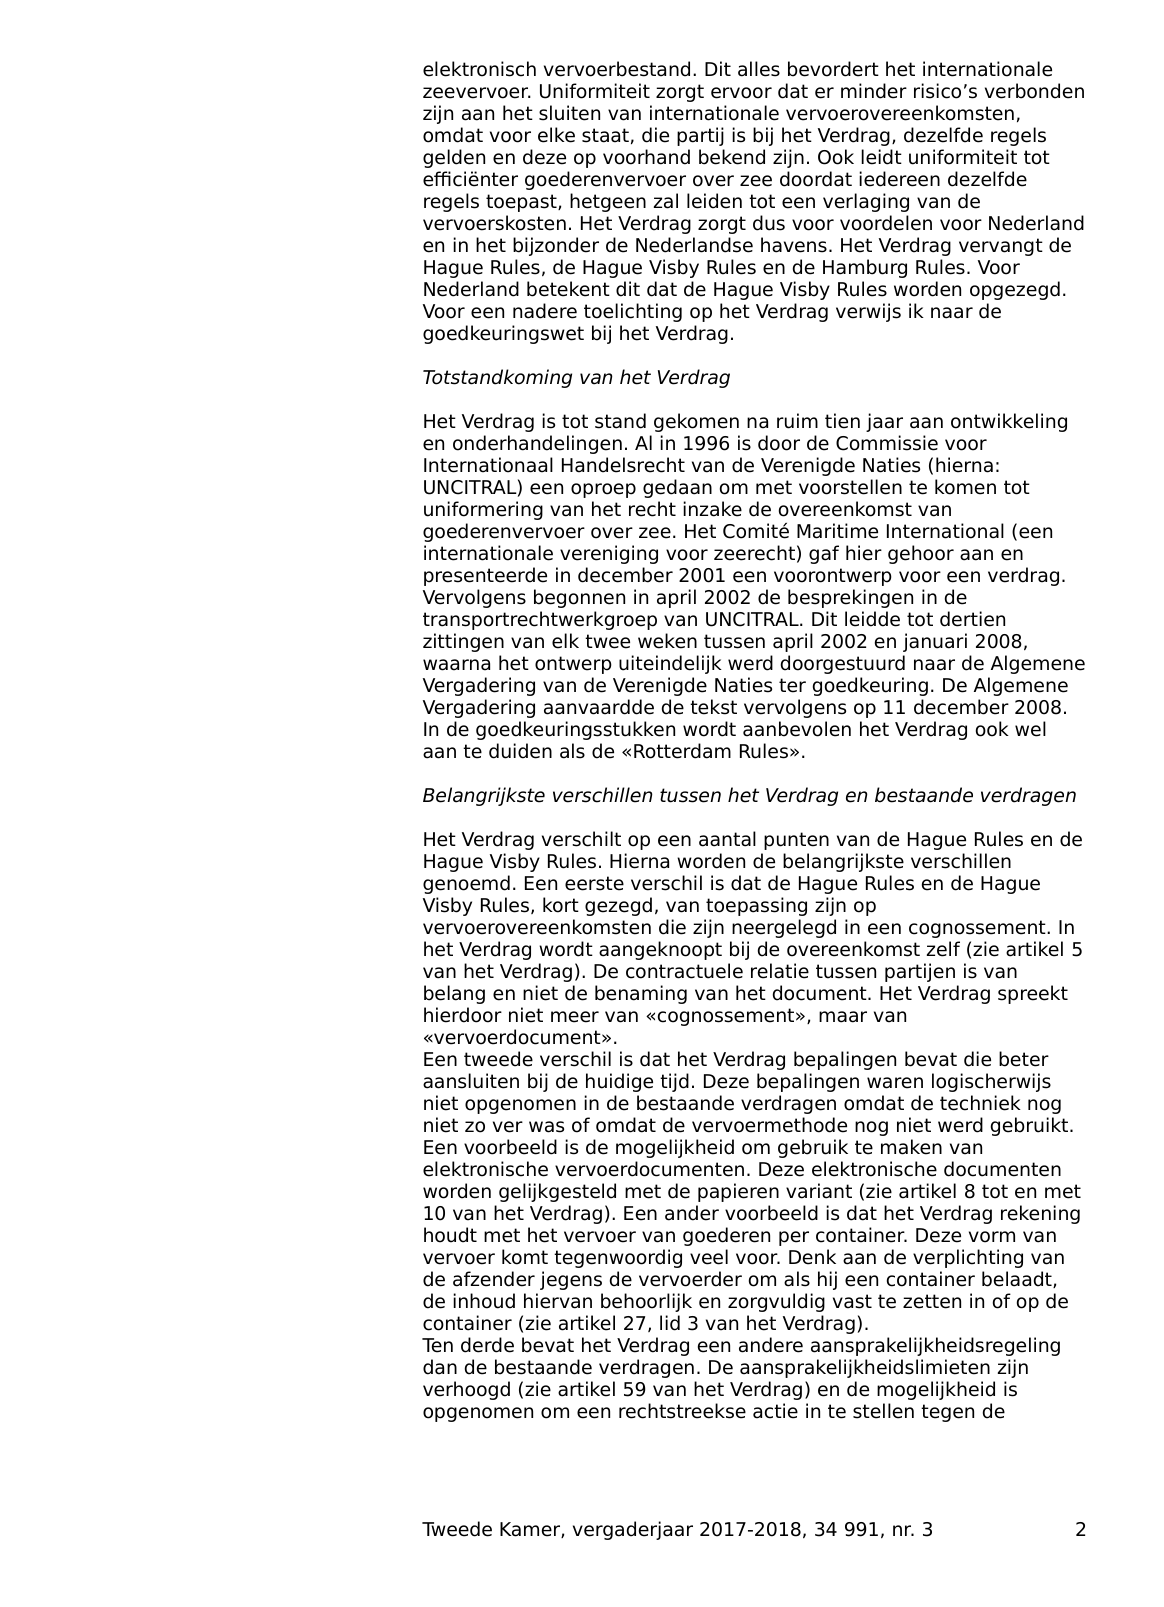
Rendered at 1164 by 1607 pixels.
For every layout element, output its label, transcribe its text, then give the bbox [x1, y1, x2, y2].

subtitle Totstandkoming van het Verdrag [422, 367, 1087, 389]
text Het Verdrag verschilt op een aantal punten van de Hague Rules en de Hague Visby Rules. Hierna worden de belangrijkste verschillen genoemd. Een eerste verschil is dat de Hague Rules en de Hague Visby Rules, kort gezegd, van toepassing zijn op vervoerovereenkomsten die zijn neergelegd in een cognossement. In het Verdrag wordt aangeknoopt bij de overeenkomst zelf (zie artikel 5 van het Verdrag). De contractuele relatie tussen partijen is van belang en niet de benaming van het document. Het Verdrag spreekt hierdoor niet meer van «cognossement», maar van «vervoerdocument». [422, 829, 1087, 1049]
text Het Verdrag is tot stand gekomen na ruim tien jaar aan ontwikkeling en onderhandelingen. Al in 1996 is door de Commissie voor Internationaal Handelsrecht van de Verenigde Naties (hierna: UNCITRAL) een oproep gedaan om met voorstellen te komen tot uniformering van het recht inzake de overeenkomst van goederenvervoer over zee. Het Comité Maritime International (een internationale vereniging voor zeerecht) gaf hier gehoor aan en presenteerde in december 2001 een voorontwerp voor een verdrag. Vervolgens begonnen in april 2002 de besprekingen in de transportrechtwerkgroep van UNCITRAL. Dit leidde tot dertien zittingen van elk twee weken tussen april 2002 en januari 2008, waarna het ontwerp uiteindelijk werd doorgestuurd naar de Algemene Vergadering van de Verenigde Naties ter goedkeuring. De Algemene Vergadering aanvaardde de tekst vervolgens op 11 december 2008. In de goedkeuringsstukken wordt aanbevolen het Verdrag ook wel aan te duiden als de «Rotterdam Rules». [422, 411, 1087, 763]
text Een tweede verschil is dat het Verdrag bepalingen bevat die beter aansluiten bij de huidige tijd. Deze bepalingen waren logischerwijs niet opgenomen in de bestaande verdragen omdat de techniek nog niet zo ver was of omdat de vervoermethode nog niet werd gebruikt. Een voorbeeld is de mogelijkheid om gebruik te maken van elektronische vervoerdocumenten. Deze elektronische documenten worden gelijkgesteld met de papieren variant (zie artikel 8 tot en met 10 van het Verdrag). Een ander voorbeeld is dat het Verdrag rekening houdt met het vervoer van goederen per container. Deze vorm van vervoer komt tegenwoordig veel voor. Denk aan de verplichting van de afzender jegens de vervoerder om als hij een container belaadt, de inhoud hiervan behoorlijk en zorgvuldig vast te zetten in of op de container (zie artikel 27, lid 3 van het Verdrag). [422, 1049, 1087, 1335]
subtitle Belangrijkste verschillen tussen het Verdrag en bestaande verdragen [422, 785, 1087, 807]
text Ten derde bevat het Verdrag een andere aansprakelijkheidsregeling dan de bestaande verdragen. De aansprakelijkheidslimieten zijn verhoogd (zie artikel 59 van het Verdrag) en de mogelijkheid is opgenomen om een rechtstreekse actie in te stellen tegen de [422, 1335, 1087, 1423]
text elektronisch vervoerbestand. Dit alles bevordert het internationale zeevervoer. Uniformiteit zorgt ervoor dat er minder risico’s verbonden zijn aan het sluiten van internationale vervoerovereenkomsten, omdat voor elke staat, die partij is bij het Verdrag, dezelfde regels gelden en deze op voorhand bekend zijn. Ook leidt uniformiteit tot efficiënter goederenvervoer over zee doordat iedereen dezelfde regels toepast, hetgeen zal leiden tot een verlaging van de vervoerskosten. Het Verdrag zorgt dus voor voordelen voor Nederland en in het bijzonder de Nederlandse havens. Het Verdrag vervangt de Hague Rules, de Hague Visby Rules en de Hamburg Rules. Voor Nederland betekent dit dat de Hague Visby Rules worden opgezegd. Voor een nadere toelichting op het Verdrag verwijs ik naar de goedkeuringswet bij het Verdrag. [422, 59, 1087, 345]
